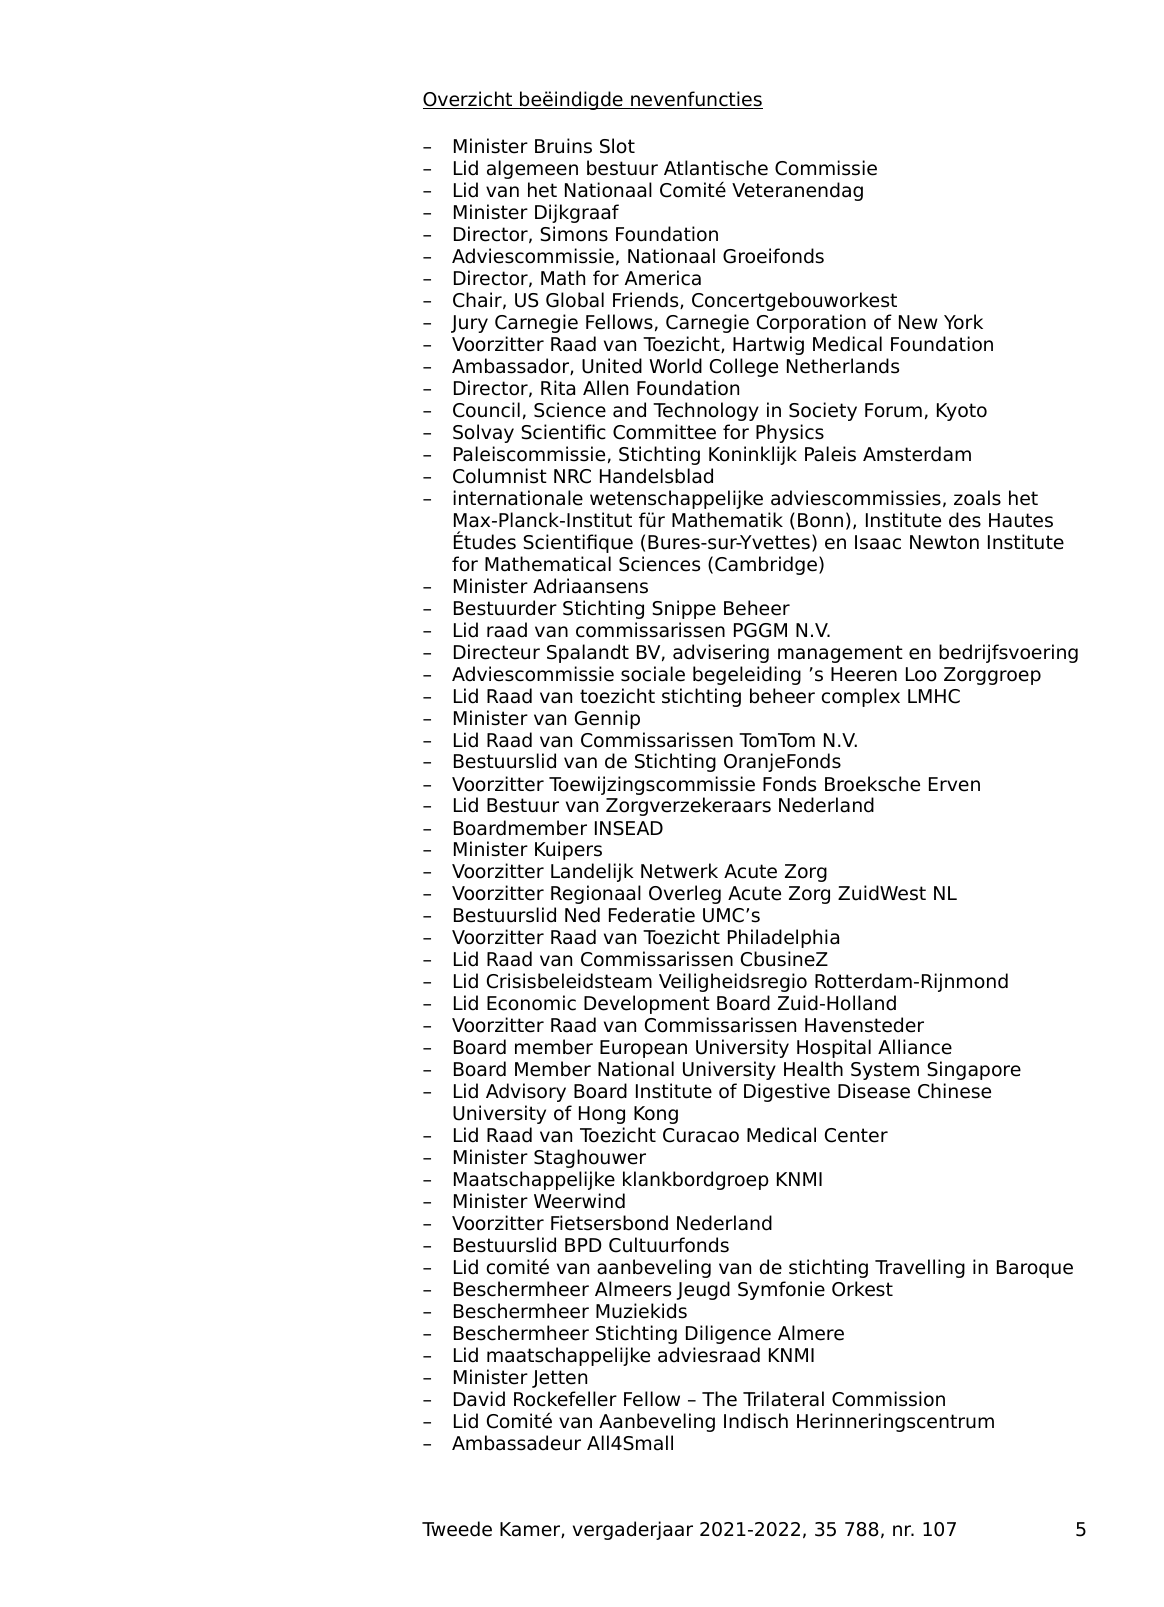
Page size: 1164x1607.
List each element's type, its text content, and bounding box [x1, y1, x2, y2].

text – Minister Kuipers [422, 839, 1087, 861]
text – Paleiscommissie, Stichting Koninklijk Paleis Amsterdam [422, 444, 1087, 466]
text – Voorzitter Raad van Commissarissen Havensteder [422, 1015, 1087, 1037]
text – Voorzitter Landelijk Netwerk Acute Zorg [422, 861, 1087, 883]
text – Minister Dijkgraaf [422, 202, 1087, 224]
text – Voorzitter Raad van Toezicht, Hartwig Medical Foundation [422, 334, 1087, 356]
text – Lid comité van aanbeveling van de stichting Travelling in Baroque [422, 1257, 1087, 1279]
text – Lid Raad van Commissarissen TomTom N.V. [422, 729, 1087, 751]
text – Minister Bruins Slot [422, 136, 1087, 158]
text – David Rockefeller Fellow – The Trilateral Commission [422, 1389, 1087, 1411]
text – Council, Science and Technology in Society Forum, Kyoto [422, 400, 1087, 422]
text – Minister Weerwind [422, 1191, 1087, 1213]
text – Bestuurslid Ned Federatie UMC’s [422, 905, 1087, 927]
text – Director, Simons Foundation [422, 224, 1087, 246]
text – Lid Crisisbeleidsteam Veiligheidsregio Rotterdam-Rijnmond [422, 971, 1087, 993]
text – Director, Math for America [422, 268, 1087, 290]
text – Lid Raad van Toezicht Curacao Medical Center [422, 1125, 1087, 1147]
text – Lid Comité van Aanbeveling Indisch Herinneringscentrum [422, 1411, 1087, 1433]
text – Bestuurslid BPD Cultuurfonds [422, 1235, 1087, 1257]
subtitle Overzicht beëindigde nevenfuncties [422, 89, 1087, 111]
text – Jury Carnegie Fellows, Carnegie Corporation of New York [422, 312, 1087, 334]
text – Columnist NRC Handelsblad [422, 466, 1087, 488]
text – Bestuurder Stichting Snippe Beheer [422, 598, 1087, 619]
text – Adviescommissie, Nationaal Groeifonds [422, 246, 1087, 268]
text – Boardmember INSEAD [422, 817, 1087, 839]
text – Beschermheer Almeers Jeugd Symfonie Orkest [422, 1279, 1087, 1301]
text – Director, Rita Allen Foundation [422, 378, 1087, 400]
text – Maatschappelijke klankbordgroep KNMI [422, 1169, 1087, 1191]
text – Ambassador, United World College Netherlands [422, 356, 1087, 378]
text – Lid Raad van toezicht stichting beheer complex LMHC [422, 686, 1087, 707]
text – Minister Jetten [422, 1367, 1087, 1389]
text – Voorzitter Fietsersbond Nederland [422, 1213, 1087, 1235]
text – Voorzitter Regionaal Overleg Acute Zorg ZuidWest NL [422, 883, 1087, 905]
text – Ambassadeur All4Small [422, 1433, 1087, 1455]
text – Adviescommissie sociale begeleiding ’s Heeren Loo Zorggroep [422, 663, 1087, 686]
text – Minister van Gennip [422, 707, 1087, 729]
text – Beschermheer Muziekids [422, 1301, 1087, 1323]
text – Directeur Spalandt BV, advisering management en bedrijfsvoering [422, 642, 1087, 663]
text – Minister Adriaansens [422, 576, 1087, 598]
text – Beschermheer Stichting Diligence Almere [422, 1323, 1087, 1345]
text – Voorzitter Raad van Toezicht Philadelphia [422, 927, 1087, 949]
text – Bestuurslid van de Stichting OranjeFonds [422, 751, 1087, 773]
text – Board Member National University Health System Singapore [422, 1059, 1087, 1081]
text – Board member European University Hospital Alliance [422, 1037, 1087, 1059]
text – Minister Staghouwer [422, 1147, 1087, 1169]
text – Lid Advisory Board Institute of Digestive Disease Chinese University of Hong Kong [422, 1081, 1087, 1125]
text – Lid algemeen bestuur Atlantische Commissie [422, 158, 1087, 180]
text – Voorzitter Toewijzingscommissie Fonds Broeksche Erven [422, 773, 1087, 795]
text – Lid Economic Development Board Zuid-Holland [422, 993, 1087, 1015]
text – Chair, US Global Friends, Concertgebouworkest [422, 290, 1087, 312]
text – Lid maatschappelijke adviesraad KNMI [422, 1345, 1087, 1367]
text – Lid Raad van Commissarissen CbusineZ [422, 949, 1087, 971]
text – Lid Bestuur van Zorgverzekeraars Nederland [422, 795, 1087, 817]
text – Lid van het Nationaal Comité Veteranendag [422, 180, 1087, 202]
text – Lid raad van commissarissen PGGM N.V. [422, 619, 1087, 642]
text – Solvay Scientific Committee for Physics [422, 422, 1087, 444]
text – internationale wetenschappelijke adviescommissies, zoals het Max-Planck-Institut für Mathematik (Bonn), Institute des Hautes Études Scientifique (Bures-sur-Yvettes) en Isaac Newton Institute for Mathematical Sciences (Cambridge) [422, 488, 1087, 576]
